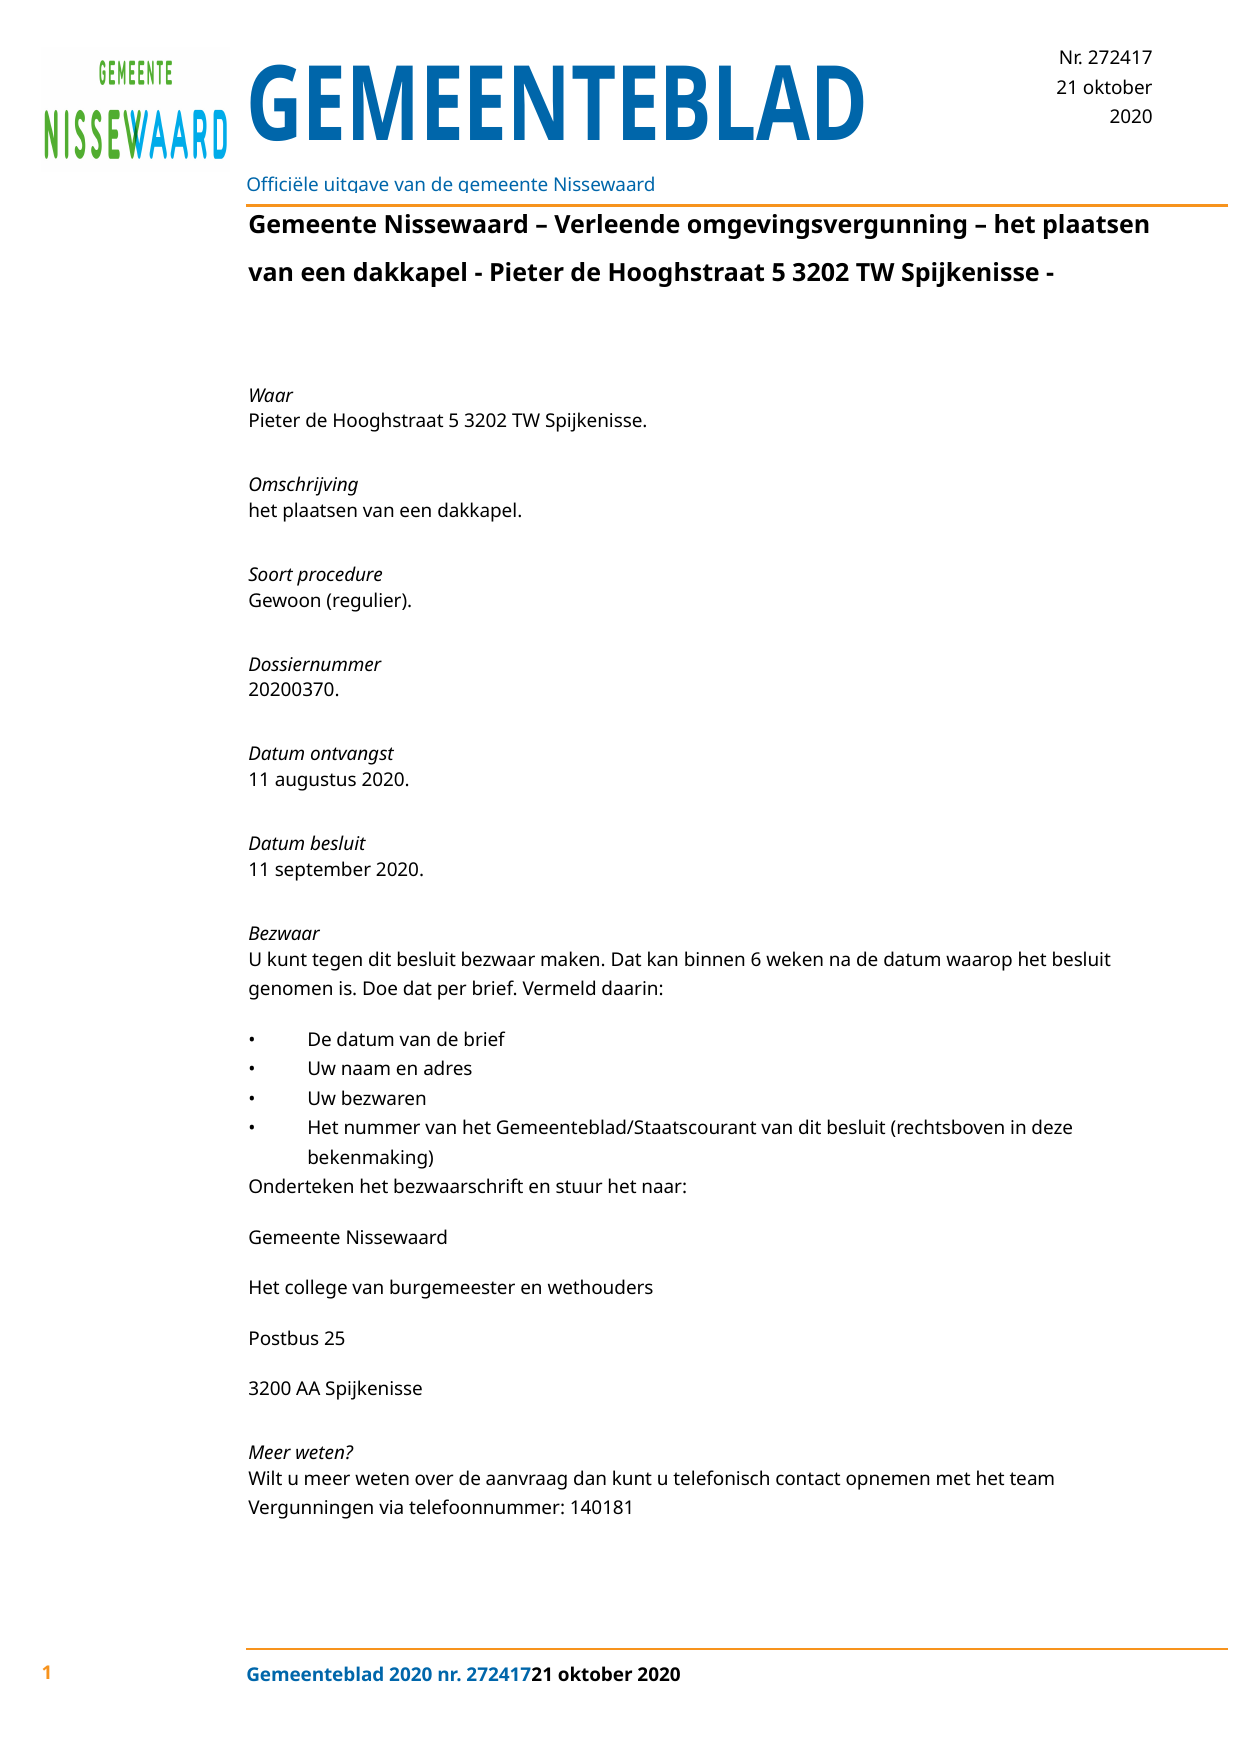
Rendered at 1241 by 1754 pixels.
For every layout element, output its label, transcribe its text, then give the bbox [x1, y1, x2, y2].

text U kunt tegen dit besluit bezwaar maken. Dat kan binnen 6 weken na de datum waarop het besluit genomen is. Doe dat per brief. Vermeld daarin: [248, 946, 1152, 1001]
text Bezwaar [248, 920, 1152, 946]
text 11 augustus 2020. [248, 766, 1152, 792]
text het plaatsen van een dakkapel. [248, 497, 1152, 523]
list De datum van de brief [248, 1026, 1152, 1051]
text Wilt u meer weten over de aanvraag dan kunt u telefonisch contact opnemen met het team Vergunningen via telefoonnummer: 140181 [248, 1465, 1152, 1520]
text Meer weten? [248, 1439, 1152, 1465]
text Waar [248, 382, 1152, 408]
text Omschrijving [248, 472, 1152, 497]
text Pieter de Hooghstraat 5 3202 TW Spijkenisse. [248, 408, 1152, 433]
list Uw bezwaren [248, 1085, 1152, 1111]
text Gemeente Nissewaard – Verleende omgevingsvergunning – het plaatsen van een dakkapel - Pieter de Hooghstraat 5 3202 TW Spijkenisse - [248, 207, 1152, 288]
list Uw naam en adres [248, 1055, 1152, 1081]
text Onderteken het bezwaarschrift en stuur het naar: [248, 1174, 1152, 1199]
text Gewoon (regulier). [248, 587, 1152, 613]
list Het nummer van het Gemeenteblad/Staatscourant van dit besluit (rechtsboven in deze bekenmaking) [248, 1114, 1152, 1170]
text Soort procedure [248, 561, 1152, 587]
text Dossiernummer [248, 651, 1152, 677]
text 3200 AA Spijkenisse [248, 1375, 1152, 1401]
text Postbus 25 [248, 1325, 1152, 1351]
text 11 september 2020. [248, 856, 1152, 882]
text Gemeente Nissewaard [248, 1224, 1152, 1250]
text Het college van burgemeester en wethouders [248, 1274, 1152, 1300]
text 20200370. [248, 677, 1152, 702]
text Datum ontvangst [248, 741, 1152, 766]
text Datum besluit [248, 830, 1152, 856]
picture [41, 47, 231, 172]
